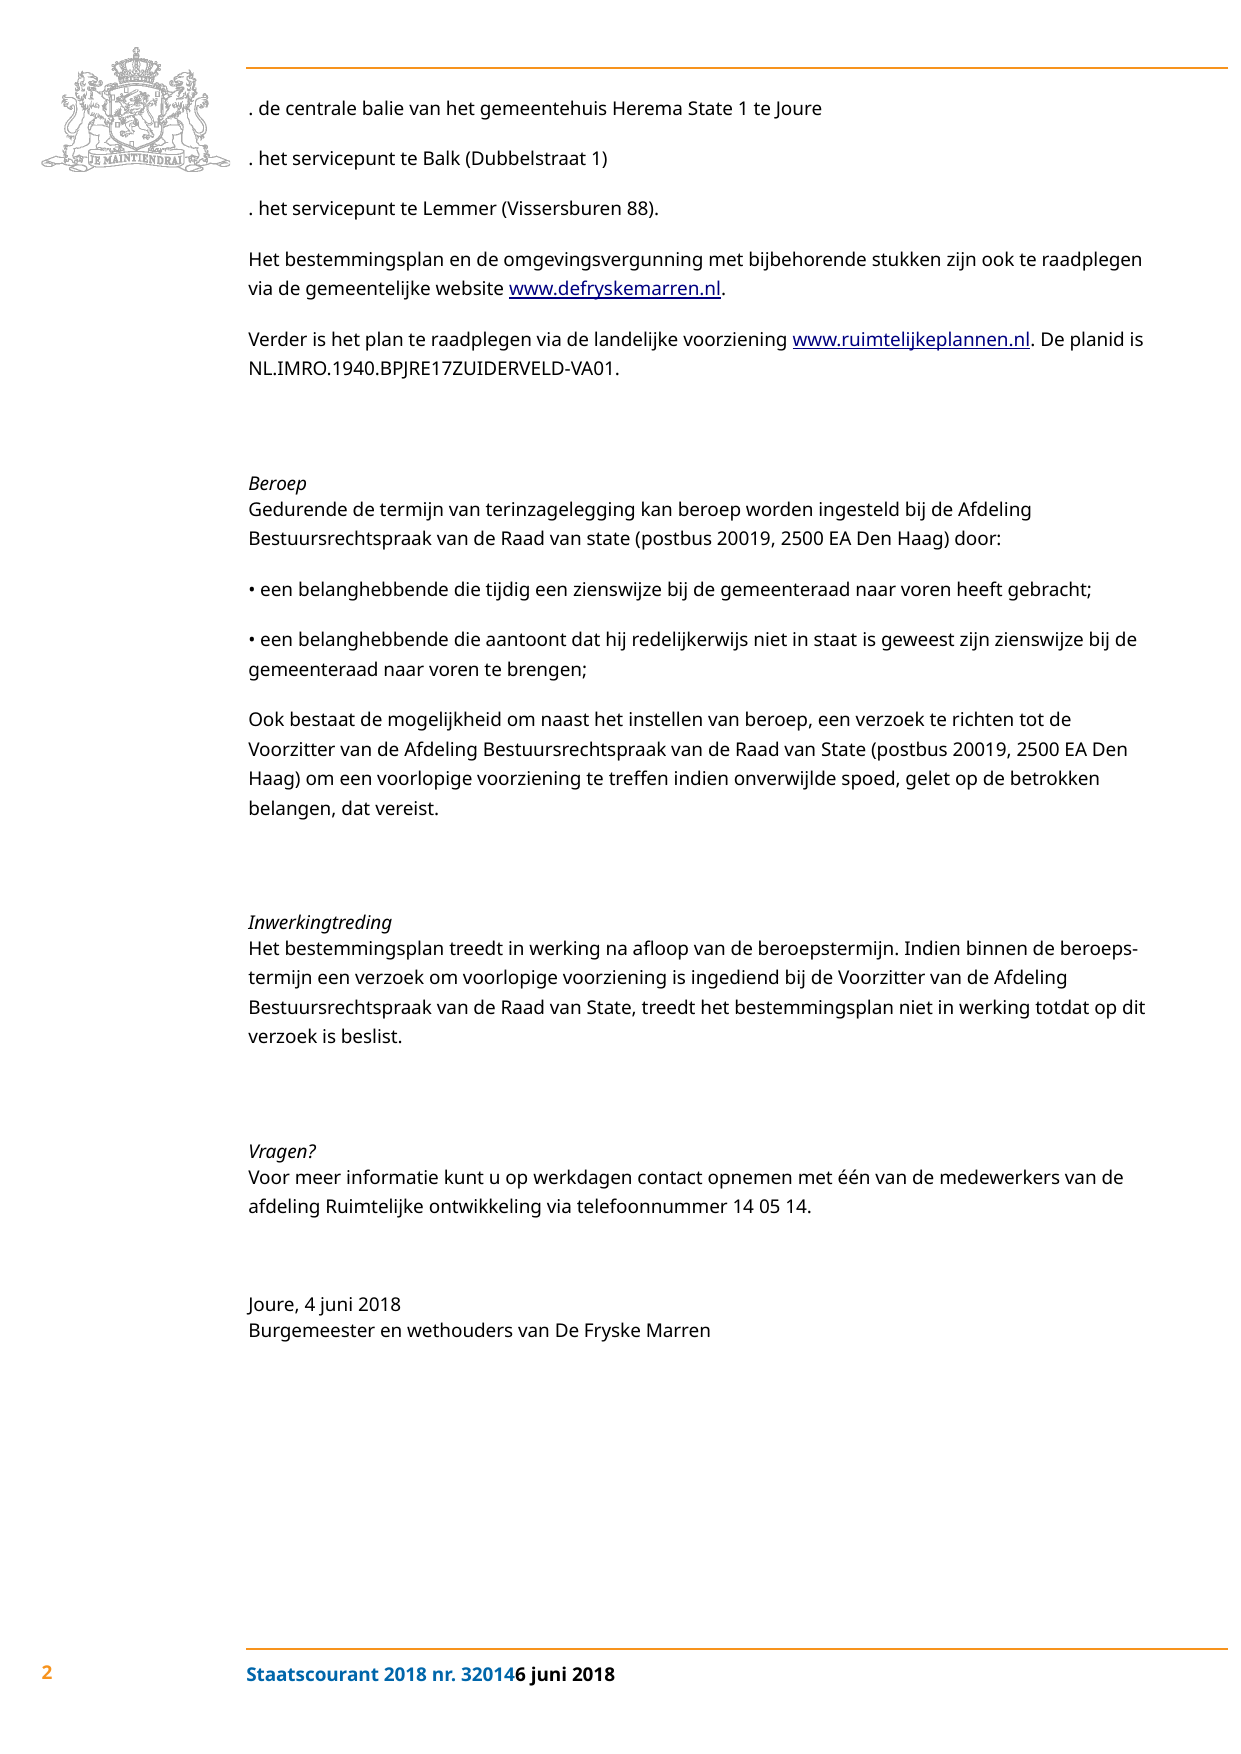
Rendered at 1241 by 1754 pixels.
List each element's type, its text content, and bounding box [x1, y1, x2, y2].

text . het servicepunt te Balk (Dubbelstraat 1) [248, 145, 1152, 171]
text Inwerkingtreding [248, 909, 1152, 935]
text Verder is het plan te raadplegen via de landelijke voorziening www.ruimtelijkeplannen.nl. De planid is NL.IMRO.1940.BPJRE17ZUIDERVELD-VA01. [248, 326, 1152, 381]
text Vragen? [248, 1138, 1152, 1164]
text Voor meer informatie kunt u op werkdagen contact opnemen met één van de medewerkers van de afdeling Ruimtelijke ontwikkeling via telefoonnummer 14 05 14. [248, 1164, 1152, 1219]
picture [41, 47, 231, 172]
text Gedurende de termijn van terinzagelegging kan beroep worden ingesteld bij de Afdeling Bestuursrechtspraak van de Raad van state (postbus 20019, 2500 EA Den Haag) door: [248, 496, 1152, 551]
text Ook bestaat de mogelijkheid om naast het instellen van beroep, een verzoek te richten tot de Voorzitter van de Afdeling Bestuursrechtspraak van de Raad van State (postbus 20019, 2500 EA Den Haag) om een voorlopige voorziening te treffen indien onverwijlde spoed, gelet op de betrokken belangen, dat vereist. [248, 706, 1152, 821]
text Joure, 4 juni 2018 [248, 1292, 1152, 1317]
text • een belanghebbende die aantoont dat hij redelijkerwijs niet in staat is geweest zijn zienswijze bij de gemeenteraad naar voren te brengen; [248, 626, 1152, 681]
text Burgemeester en wethouders van De Fryske Marren [248, 1317, 1152, 1343]
text . de centrale balie van het gemeentehuis Herema State 1 te Joure [248, 95, 1152, 121]
text • een belanghebbende die tijdig een zienswijze bij de gemeenteraad naar voren heeft gebracht; [248, 576, 1152, 601]
text Het bestemmingsplan en de omgevingsvergunning met bijbehorende stukken zijn ook te raadplegen via de gemeentelijke website www.defryskemarren.nl. [248, 246, 1152, 301]
text Beroep [248, 470, 1152, 496]
text . het servicepunt te Lemmer (Vissersburen 88). [248, 196, 1152, 221]
text Het bestemmingsplan treedt in werking na afloop van de beroepstermijn. Indien binnen de beroeps-termijn een verzoek om voorlopige voorziening is ingediend bij de Voorzitter van de Afdeling Bestuursrechtspraak van de Raad van State, treedt het bestemmingsplan niet in werking totdat op dit verzoek is beslist. [248, 935, 1152, 1049]
